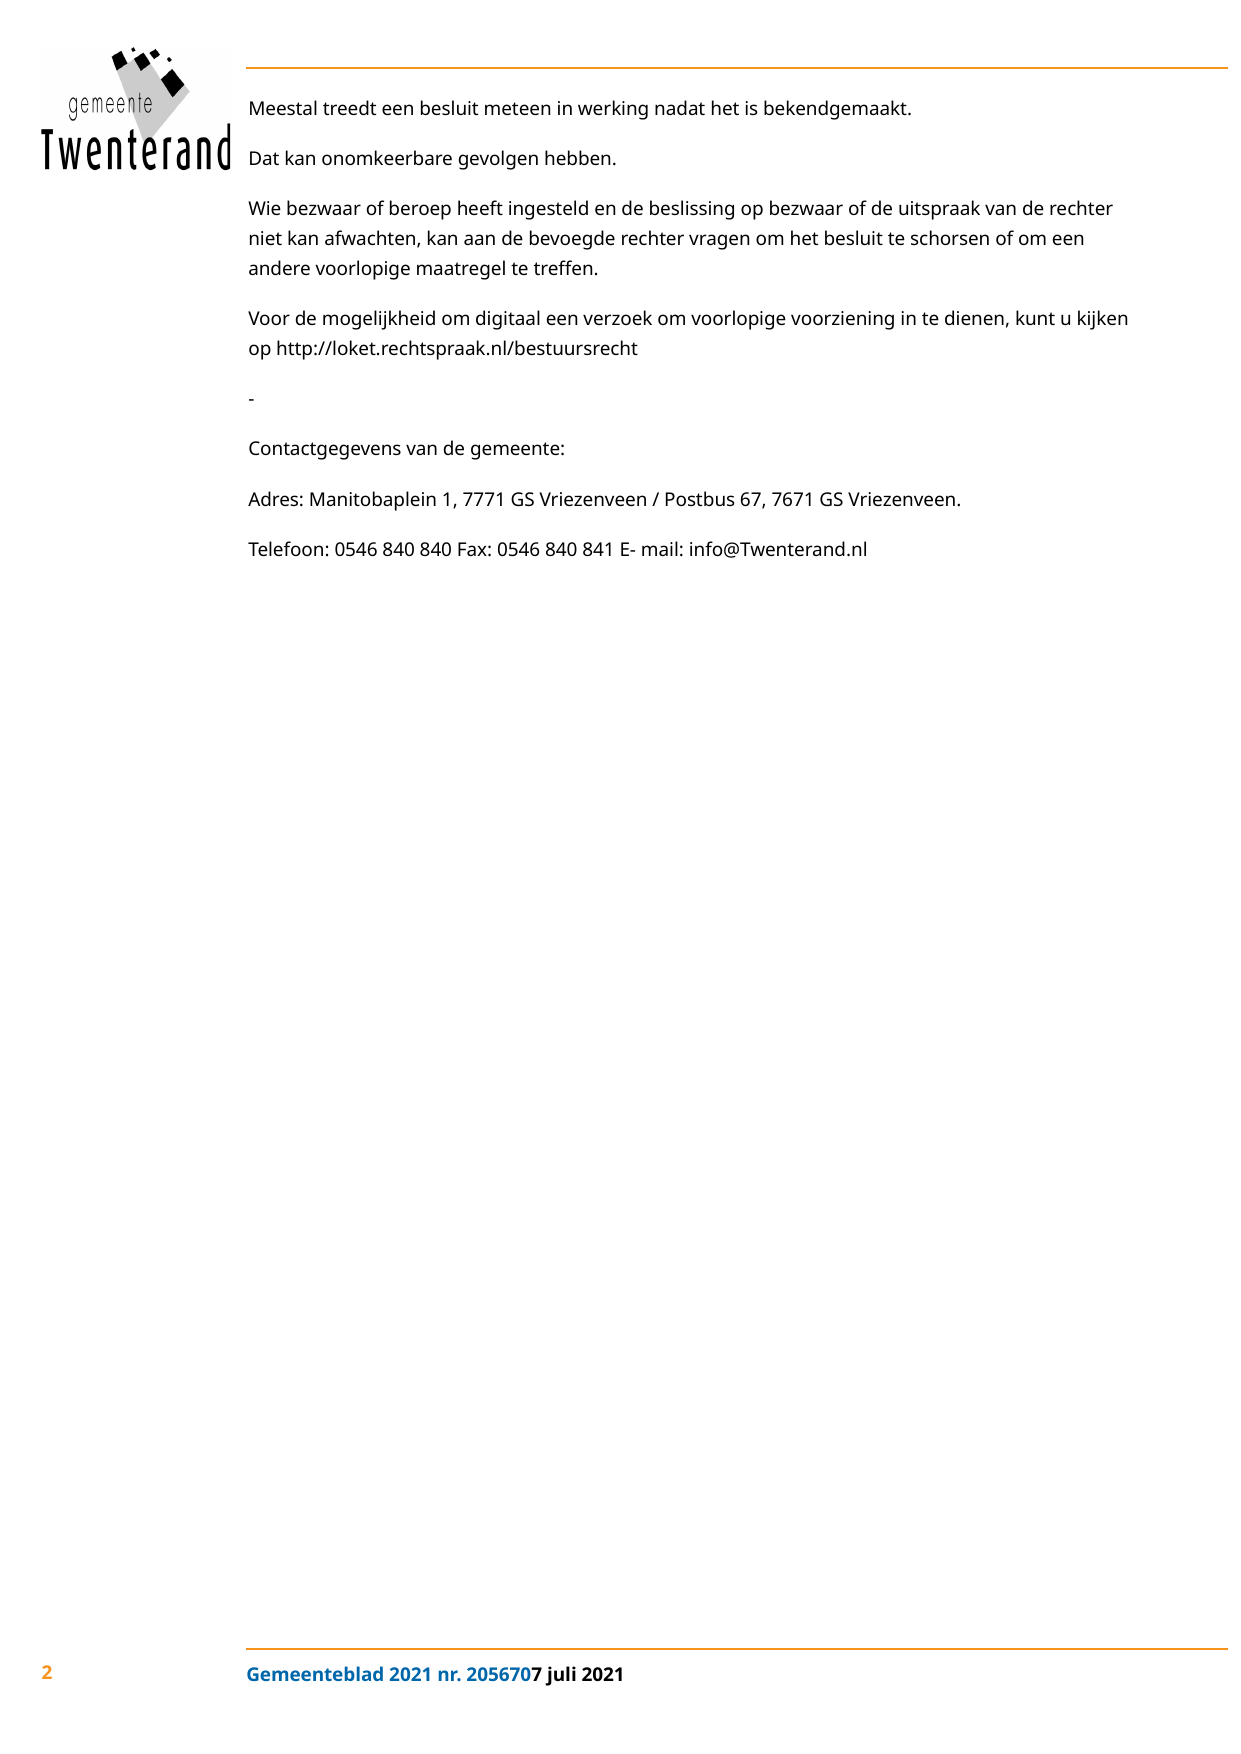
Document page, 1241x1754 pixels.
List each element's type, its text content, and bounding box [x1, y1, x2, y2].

text Voor de mogelijkheid om digitaal een verzoek om voorlopige voorziening in te dienen, kunt u kijken op http://loket.rechtspraak.nl/bestuursrecht [248, 305, 1152, 361]
picture [41, 47, 231, 172]
text Meestal treedt een besluit meteen in werking nadat het is bekendgemaakt. [248, 95, 1152, 121]
text Contactgegevens van de gemeente: [248, 436, 1152, 461]
text Wie bezwaar of beroep heeft ingesteld en de beslissing op bezwaar of de uitspraak van de rechter niet kan afwachten, kan aan de bevoegde rechter vragen om het besluit te schorsen of om een andere voorlopige maatregel te treffen. [248, 196, 1152, 281]
text - [248, 385, 1152, 411]
text Telefoon: 0546 840 840 Fax: 0546 840 841 E- mail: info@Twenterand.nl [248, 536, 1152, 562]
text Dat kan onomkeerbare gevolgen hebben. [248, 145, 1152, 171]
text Adres: Manitobaplein 1, 7771 GS Vriezenveen / Postbus 67, 7671 GS Vriezenveen. [248, 486, 1152, 512]
